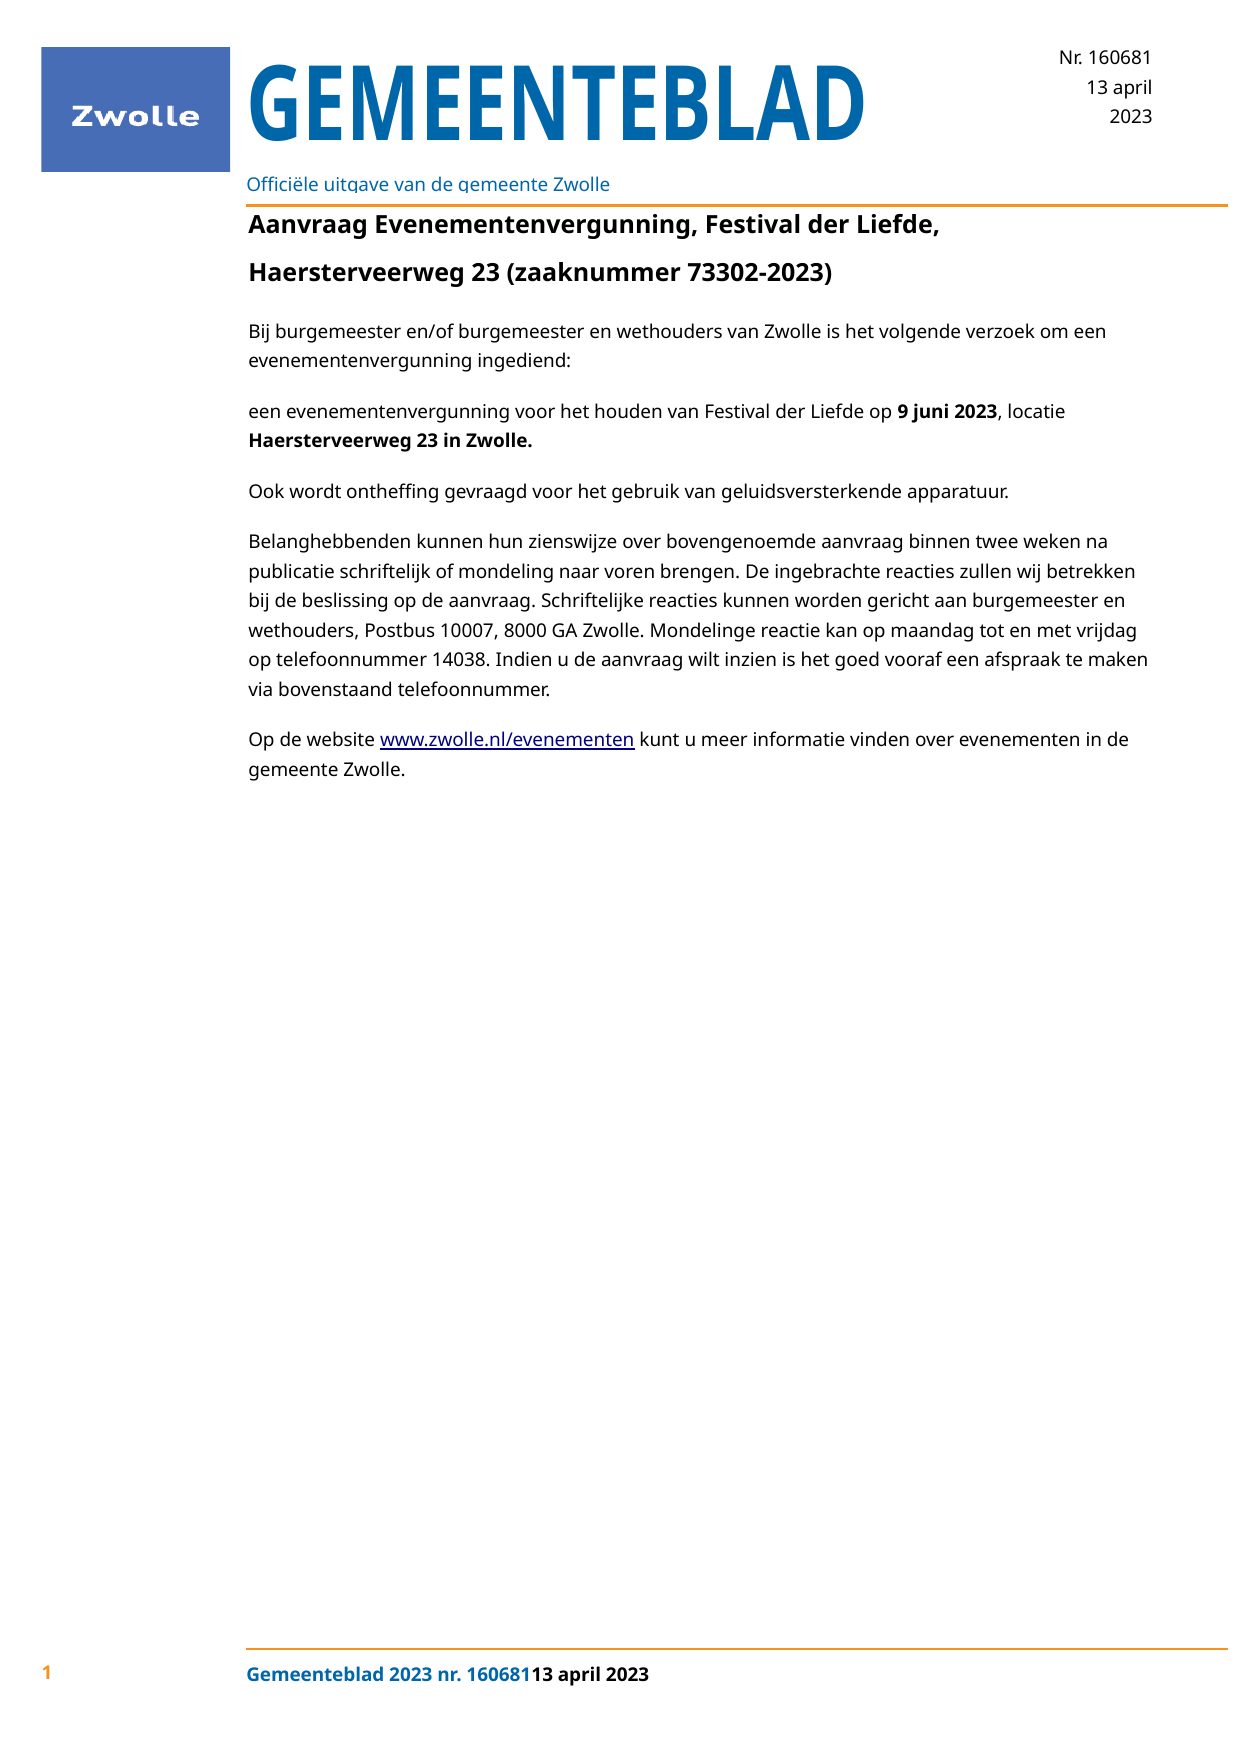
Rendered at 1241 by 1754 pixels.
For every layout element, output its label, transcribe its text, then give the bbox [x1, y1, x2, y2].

picture [41, 47, 231, 172]
text Aanvraag Evenementenvergunning, Festival der Liefde, Haersterveerweg 23 (zaaknummer 73302-2023) [248, 207, 1152, 288]
text Ook wordt ontheffing gevraagd voor het gebruik van geluidsversterkende apparatuur. [248, 478, 1152, 504]
text een evenementenvergunning voor het houden van Festival der Liefde op 9 juni 2023, locatie Haersterveerweg 23 in Zwolle. [248, 398, 1152, 453]
text Op de website www.zwolle.nl/evenementen kunt u meer informatie vinden over evenementen in de gemeente Zwolle. [248, 727, 1152, 782]
text Bij burgemeester en/of burgemeester en wethouders van Zwolle is het volgende verzoek om een evenementenvergunning ingediend: [248, 318, 1152, 373]
text Belanghebbenden kunnen hun zienswijze over bovengenoemde aanvraag binnen twee weken na publicatie schriftelijk of mondeling naar voren brengen. De ingebrachte reacties zullen wij betrekken bij de beslissing op de aanvraag. Schriftelijke reacties kunnen worden gericht aan burgemeester en wethouders, Postbus 10007, 8000 GA Zwolle. Mondelinge reactie kan op maandag tot en met vrijdag op telefoonnummer 14038. Indien u de aanvraag wilt inzien is het goed vooraf een afspraak te maken via bovenstaand telefoonnummer. [248, 528, 1152, 702]
